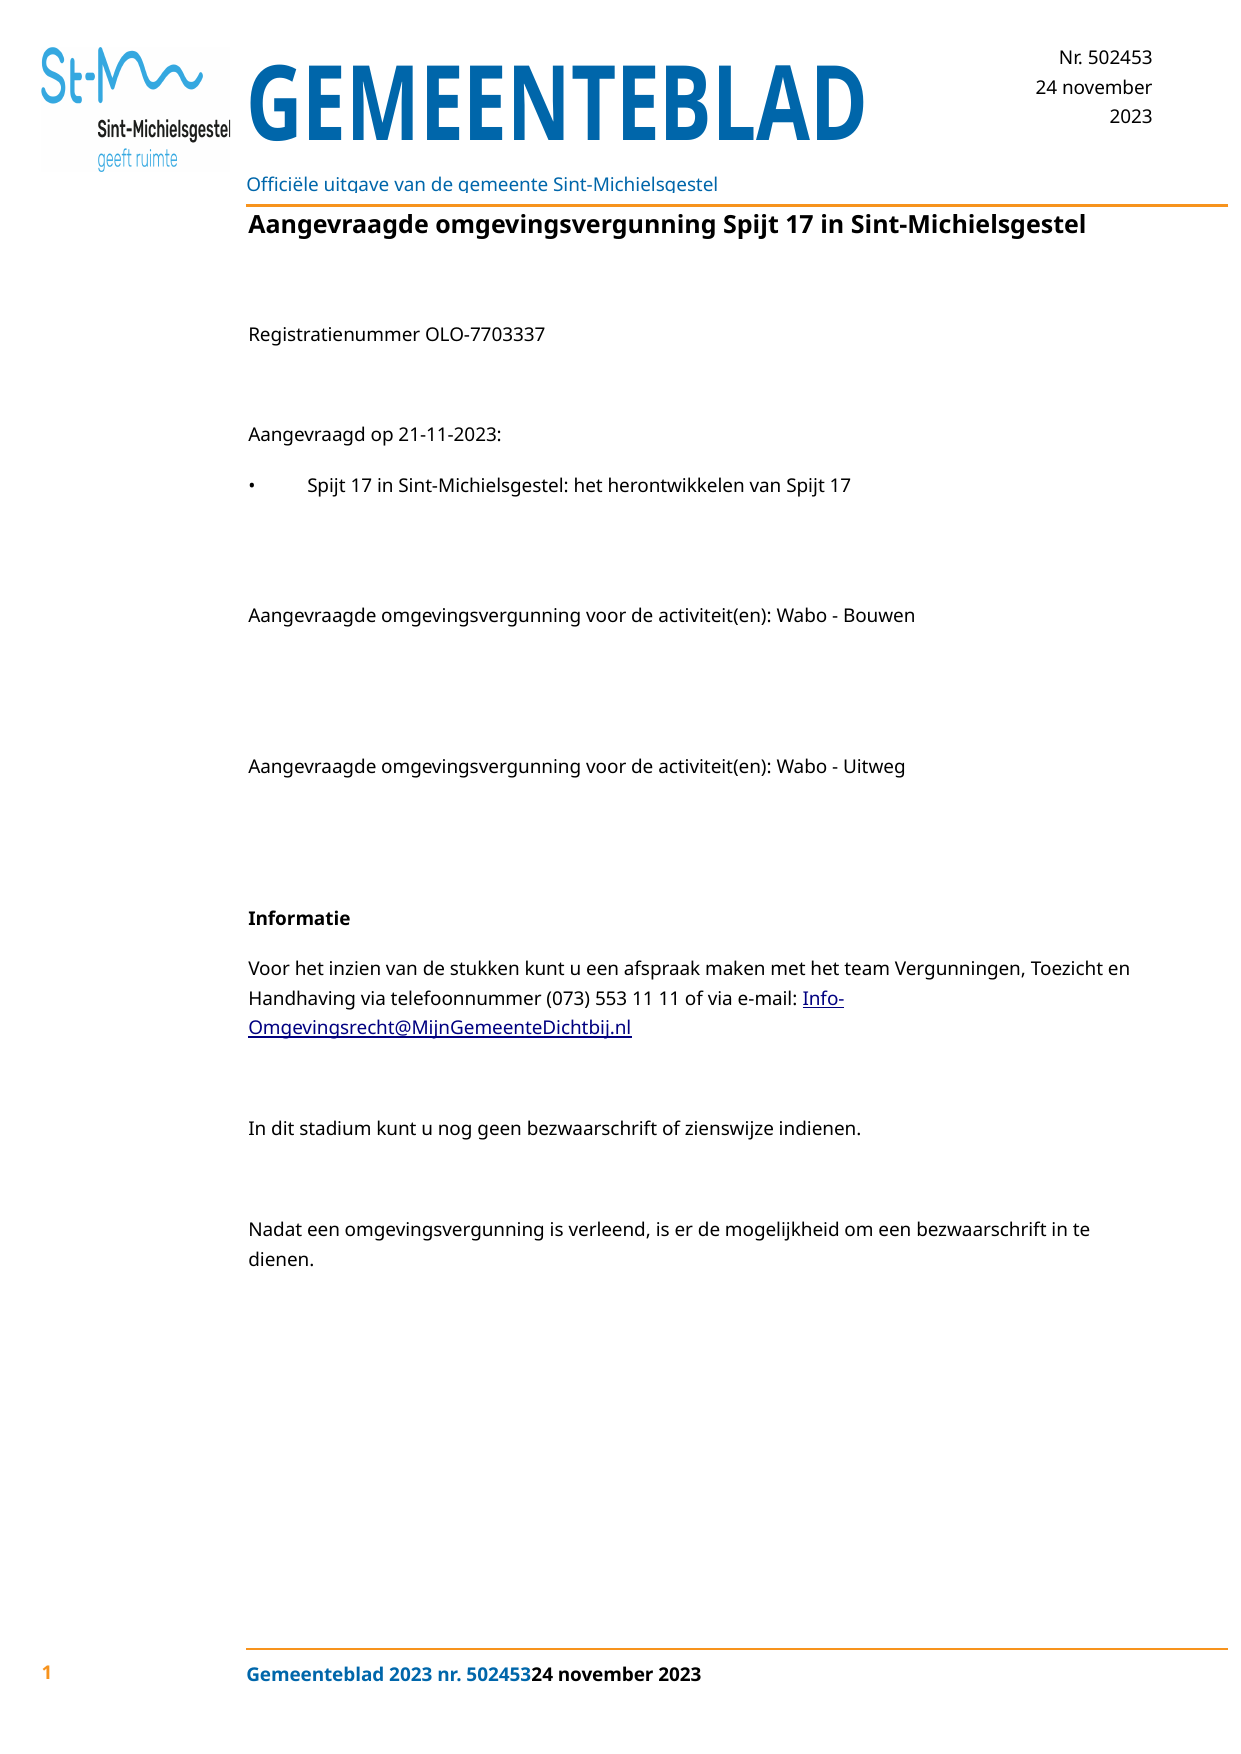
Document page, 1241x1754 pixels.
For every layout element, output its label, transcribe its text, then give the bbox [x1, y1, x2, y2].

text Aangevraagd op 21-11-2023: [248, 422, 1152, 447]
picture [41, 47, 231, 172]
text Informatie [248, 905, 1152, 931]
text Aangevraagde omgevingsvergunning voor de activiteit(en): Wabo - Bouwen [248, 602, 1152, 628]
text Voor het inzien van de stukken kunt u een afspraak maken met het team Vergunningen, Toezicht en Handhaving via telefoonnummer (073) 553 11 11 of via e-mail: Info-Omgevingsrecht@MijnGemeenteDichtbij.nl [248, 955, 1152, 1040]
text Registratienummer OLO-7703337 [248, 321, 1152, 346]
text Nadat een omgevingsvergunning is verleend, is er de mogelijkheid om een bezwaarschrift in te dienen. [248, 1216, 1152, 1271]
text Aangevraagde omgevingsvergunning Spijt 17 in Sint-Michielsgestel [248, 207, 1152, 241]
text Aangevraagde omgevingsvergunning voor de activiteit(en): Wabo - Uitweg [248, 754, 1152, 779]
list Spijt 17 in Sint-Michielsgestel: het herontwikkelen van Spijt 17 [248, 472, 1152, 498]
text In dit stadium kunt u nog geen bezwaarschrift of zienswijze indienen. [248, 1115, 1152, 1141]
